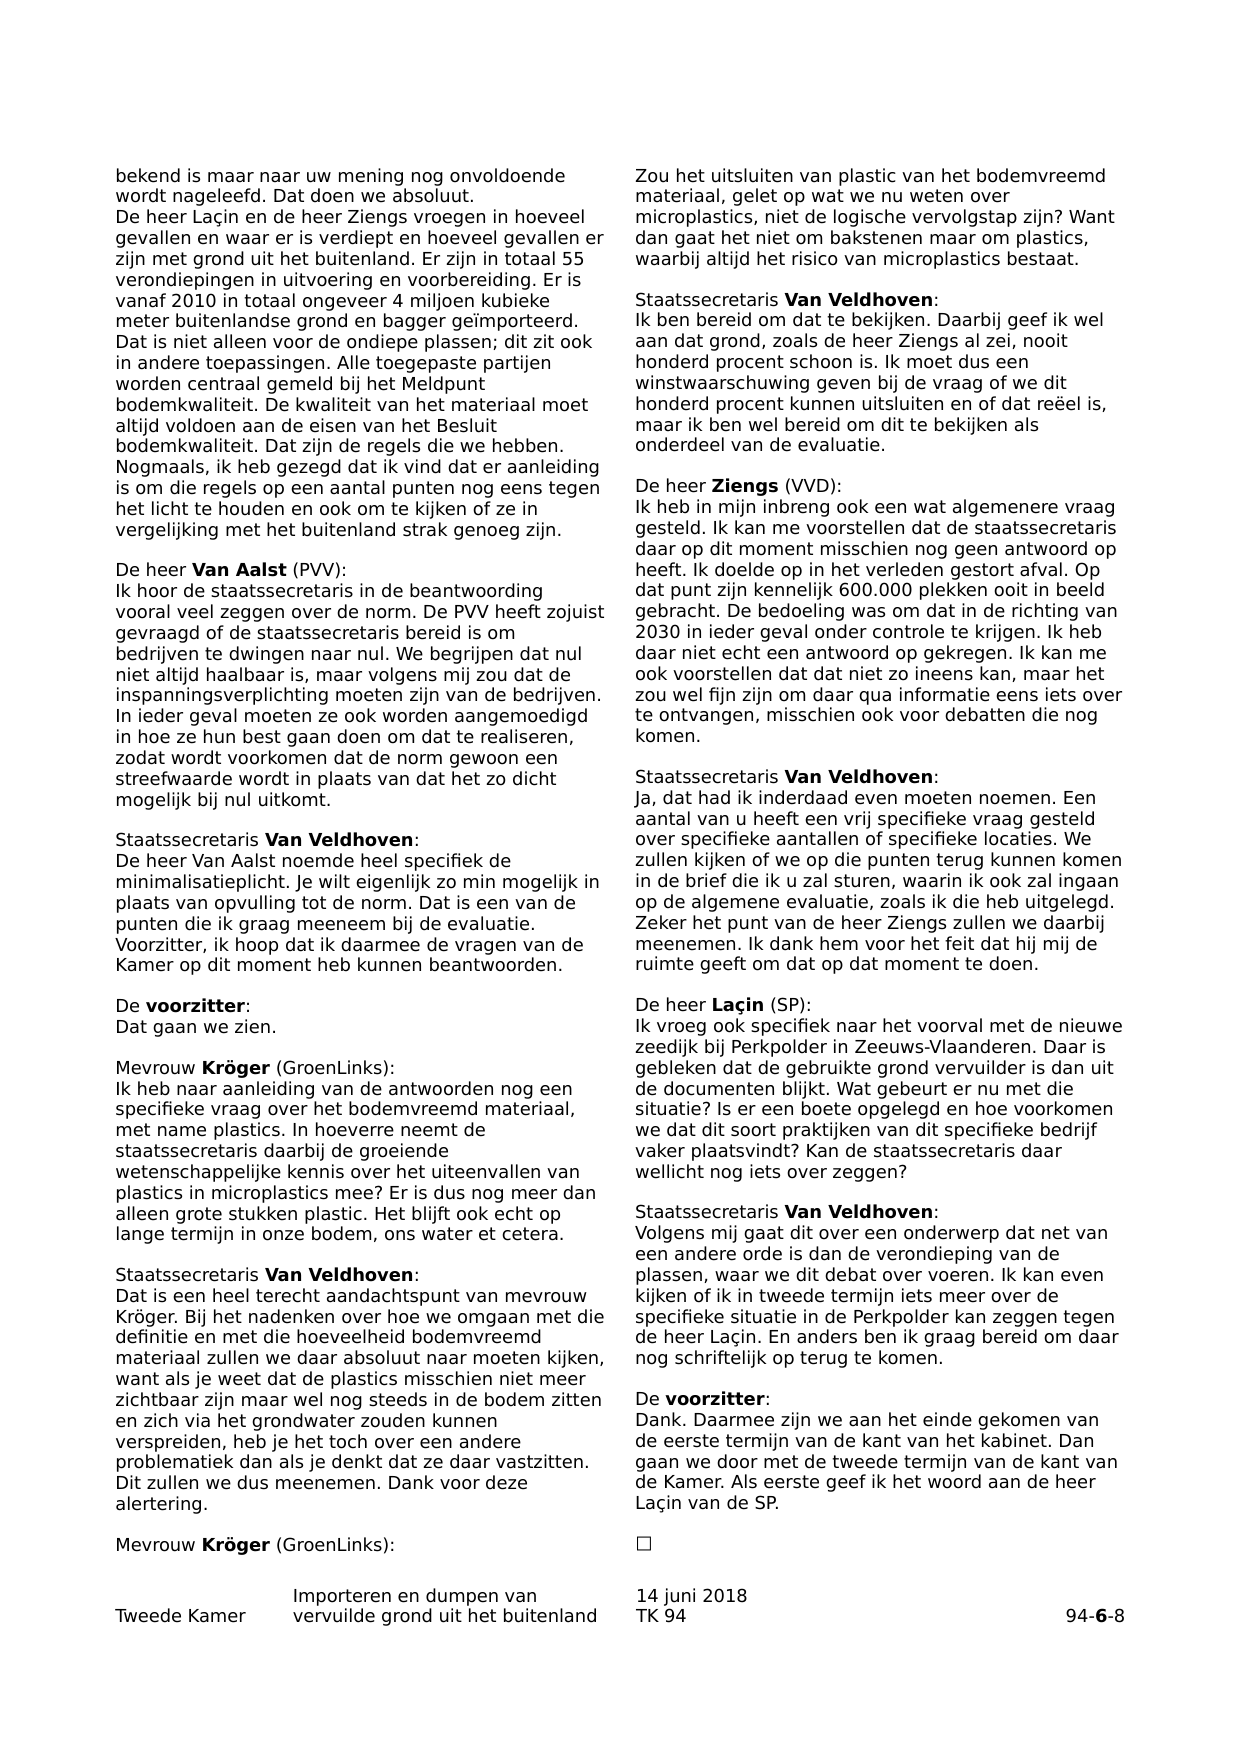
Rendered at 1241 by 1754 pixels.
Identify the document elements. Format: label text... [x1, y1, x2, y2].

text Mevrouw Kröger (GroenLinks): [115, 1535, 605, 1556]
text Staatssecretaris Van Veldhoven: [635, 289, 1125, 310]
text Volgens mij gaat dit over een onderwerp dat net van een andere orde is dan de verondieping van de plassen, waar we dit debat over voeren. Ik kan even kijken of ik in tweede termijn iets meer over de specifieke situatie in de Perkpolder kan zeggen tegen de heer Laçin. En anders ben ik graag bereid om daar nog schriftelijk op terug te komen. [635, 1223, 1125, 1369]
text Ik heb in mijn inbreng ook een wat algemenere vraag gesteld. Ik kan me voorstellen dat de staatssecretaris daar op dit moment misschien nog geen antwoord op heeft. Ik doelde op in het verleden gestort afval. Op dat punt zijn kennelijk 600.000 plekken ooit in beeld gebracht. De bedoeling was om dat in de richting van 2030 in ieder geval onder controle te krijgen. Ik heb daar niet echt een antwoord op gekregen. Ik kan me ook voorstellen dat dat niet zo ineens kan, maar het zou wel fijn zijn om daar qua informatie eens iets over te ontvangen, misschien ook voor debatten die nog komen. [635, 497, 1125, 747]
text Staatssecretaris Van Veldhoven: [115, 830, 605, 851]
text Mevrouw Kröger (GroenLinks): [115, 1057, 605, 1078]
text De voorzitter: [635, 1389, 1125, 1410]
text Ik heb naar aanleiding van de antwoorden nog een specifieke vraag over het bodemvreemd materiaal, met name plastics. In hoeverre neemt de staatssecretaris daarbij de groeiende wetenschappelijke kennis over het uiteenvallen van plastics in microplastics mee? Er is dus nog meer dan alleen grote stukken plastic. Het blijft ook echt op lange termijn in onze bodem, ons water et cetera. [115, 1078, 605, 1245]
text Staatssecretaris Van Veldhoven: [115, 1265, 605, 1286]
text De heer Laçin en de heer Ziengs vroegen in hoeveel gevallen en waar er is verdiept en hoeveel gevallen er zijn met grond uit het buitenland. Er zijn in totaal 55 verondiepingen in uitvoering en voorbereiding. Er is vanaf 2010 in totaal ongeveer 4 miljoen kubieke meter buitenlandse grond en bagger geïmporteerd. Dat is niet alleen voor de ondiepe plassen; dit zit ook in andere toepassingen. Alle toegepaste partijen worden centraal gemeld bij het Meldpunt bodemkwaliteit. De kwaliteit van het materiaal moet altijd voldoen aan de eisen van het Besluit bodemkwaliteit. Dat zijn de regels die we hebben. Nogmaals, ik heb gezegd dat ik vind dat er aanleiding is om die regels op een aantal punten nog eens tegen het licht te houden en ook om te kijken of ze in vergelijking met het buitenland strak genoeg zijn. [115, 207, 605, 540]
text De voorzitter: [115, 996, 605, 1017]
text De heer Ziengs (VVD): [635, 476, 1125, 497]
text Dat is een heel terecht aandachtspunt van mevrouw Kröger. Bij het nadenken over hoe we omgaan met die definitie en met die hoeveelheid bodemvreemd materiaal zullen we daar absoluut naar moeten kijken, want als je weet dat de plastics misschien niet meer zichtbaar zijn maar wel nog steeds in de bodem zitten en zich via het grondwater zouden kunnen verspreiden, heb je het toch over een andere problematiek dan als je denkt dat ze daar vastzitten. Dit zullen we dus meenemen. Dank voor deze alertering. [115, 1286, 605, 1515]
text Dat gaan we zien. [115, 1017, 605, 1037]
text Zou het uitsluiten van plastic van het bodemvreemd materiaal, gelet op wat we nu weten over microplastics, niet de logische vervolgstap zijn? Want dan gaat het niet om bakstenen maar om plastics, waarbij altijd het risico van microplastics bestaat. [635, 165, 1125, 269]
text De heer Van Aalst (PVV): [115, 560, 605, 581]
text bekend is maar naar uw mening nog onvoldoende wordt nageleefd. Dat doen we absoluut. [115, 165, 605, 207]
text De heer Van Aalst noemde heel specifiek de minimalisatieplicht. Je wilt eigenlijk zo min mogelijk in plaats van opvulling tot de norm. Dat is een van de punten die ik graag meeneem bij de evaluatie. [115, 851, 605, 934]
text Staatssecretaris Van Veldhoven: [635, 767, 1125, 787]
text De heer Laçin (SP): [635, 995, 1125, 1016]
text Staatssecretaris Van Veldhoven: [635, 1202, 1125, 1223]
text ⬜ [635, 1534, 1125, 1554]
text Dank. Daarmee zijn we aan het einde gekomen van de eerste termijn van de kant van het kabinet. Dan gaan we door met de tweede termijn van de kant van de Kamer. Als eerste geef ik het woord aan de heer Laçin van de SP. [635, 1410, 1125, 1514]
text Ik ben bereid om dat te bekijken. Daarbij geef ik wel aan dat grond, zoals de heer Ziengs al zei, nooit honderd procent schoon is. Ik moet dus een winstwaarschuwing geven bij de vraag of we dit honderd procent kunnen uitsluiten en of dat reëel is, maar ik ben wel bereid om dit te bekijken als onderdeel van de evaluatie. [635, 310, 1125, 456]
text Voorzitter, ik hoop dat ik daarmee de vragen van de Kamer op dit moment heb kunnen beantwoorden. [115, 934, 605, 976]
text Ik hoor de staatssecretaris in de beantwoording vooral veel zeggen over de norm. De PVV heeft zojuist gevraagd of de staatssecretaris bereid is om bedrijven te dwingen naar nul. We begrijpen dat nul niet altijd haalbaar is, maar volgens mij zou dat de inspanningsverplichting moeten zijn van de bedrijven. In ieder geval moeten ze ook worden aangemoedigd in hoe ze hun best gaan doen om dat te realiseren, zodat wordt voorkomen dat de norm gewoon een streefwaarde wordt in plaats van dat het zo dicht mogelijk bij nul uitkomt. [115, 581, 605, 810]
text Ik vroeg ook specifiek naar het voorval met de nieuwe zeedijk bij Perkpolder in Zeeuws-Vlaanderen. Daar is gebleken dat de gebruikte grond vervuilder is dan uit de documenten blijkt. Wat gebeurt er nu met die situatie? Is er een boete opgelegd en hoe voorkomen we dat dit soort praktijken van dit specifieke bedrijf vaker plaatsvindt? Kan de staatssecretaris daar wellicht nog iets over zeggen? [635, 1016, 1125, 1182]
text Ja, dat had ik inderdaad even moeten noemen. Een aantal van u heeft een vrij specifieke vraag gesteld over specifieke aantallen of specifieke locaties. We zullen kijken of we op die punten terug kunnen komen in de brief die ik u zal sturen, waarin ik ook zal ingaan op de algemene evaluatie, zoals ik die heb uitgelegd. Zeker het punt van de heer Ziengs zullen we daarbij meenemen. Ik dank hem voor het feit dat hij mij de ruimte geeft om dat op dat moment te doen. [635, 787, 1125, 975]
